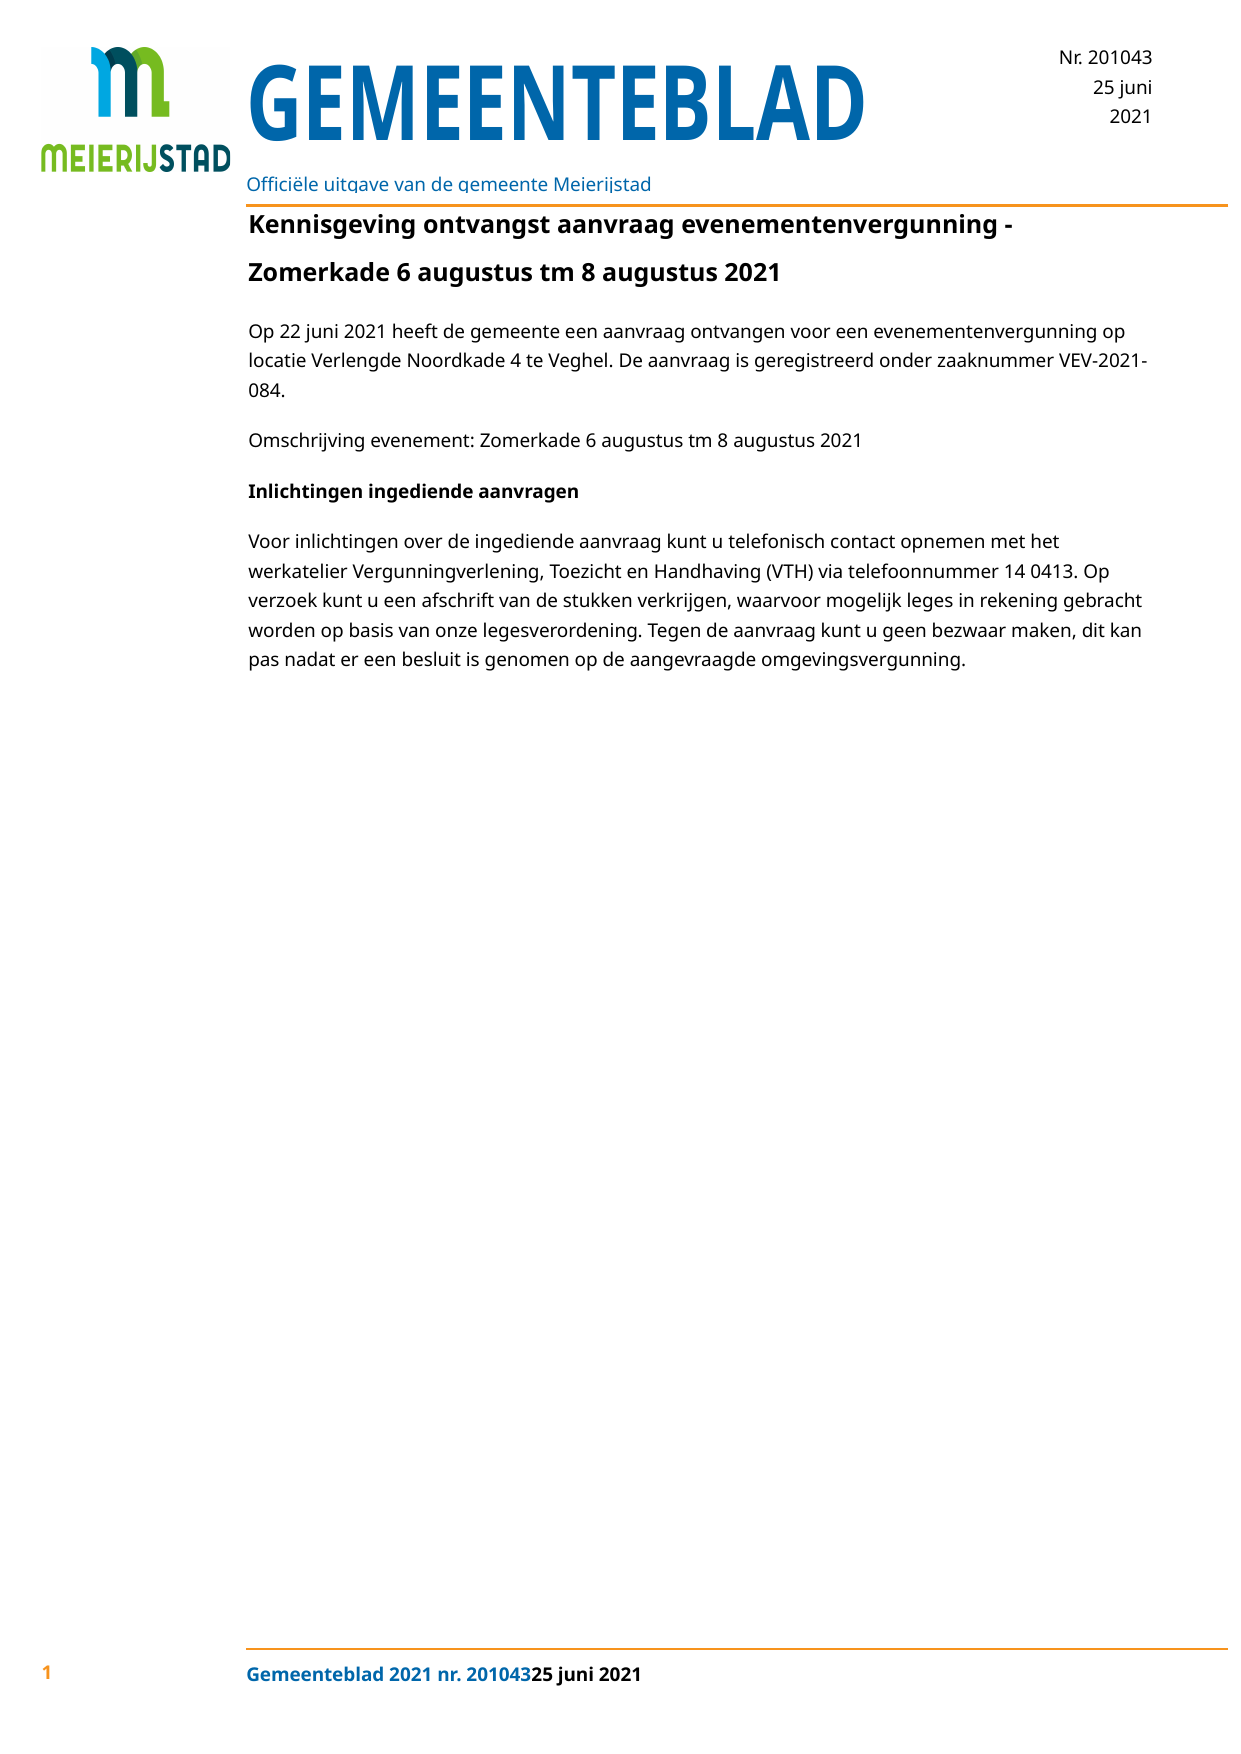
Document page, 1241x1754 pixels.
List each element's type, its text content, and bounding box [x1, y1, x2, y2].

picture [41, 47, 231, 172]
text Kennisgeving ontvangst aanvraag evenementenvergunning - Zomerkade 6 augustus tm 8 augustus 2021 [248, 207, 1152, 288]
text Voor inlichtingen over de ingediende aanvraag kunt u telefonisch contact opnemen met het werkatelier Vergunningverlening, Toezicht en Handhaving (VTH) via telefoonnummer 14 0413. Op verzoek kunt u een afschrift van de stukken verkrijgen, waarvoor mogelijk leges in rekening gebracht worden op basis van onze legesverordening. Tegen de aanvraag kunt u geen bezwaar maken, dit kan pas nadat er een besluit is genomen op de aangevraagde omgevingsvergunning. [248, 528, 1152, 672]
text Op 22 juni 2021 heeft de gemeente een aanvraag ontvangen voor een evenementenvergunning op locatie Verlengde Noordkade 4 te Veghel. De aanvraag is geregistreerd onder zaaknummer VEV-2021-084. [248, 318, 1152, 403]
text Omschrijving evenement: Zomerkade 6 augustus tm 8 augustus 2021 [248, 427, 1152, 453]
text Inlichtingen ingediende aanvragen [248, 478, 1152, 504]
